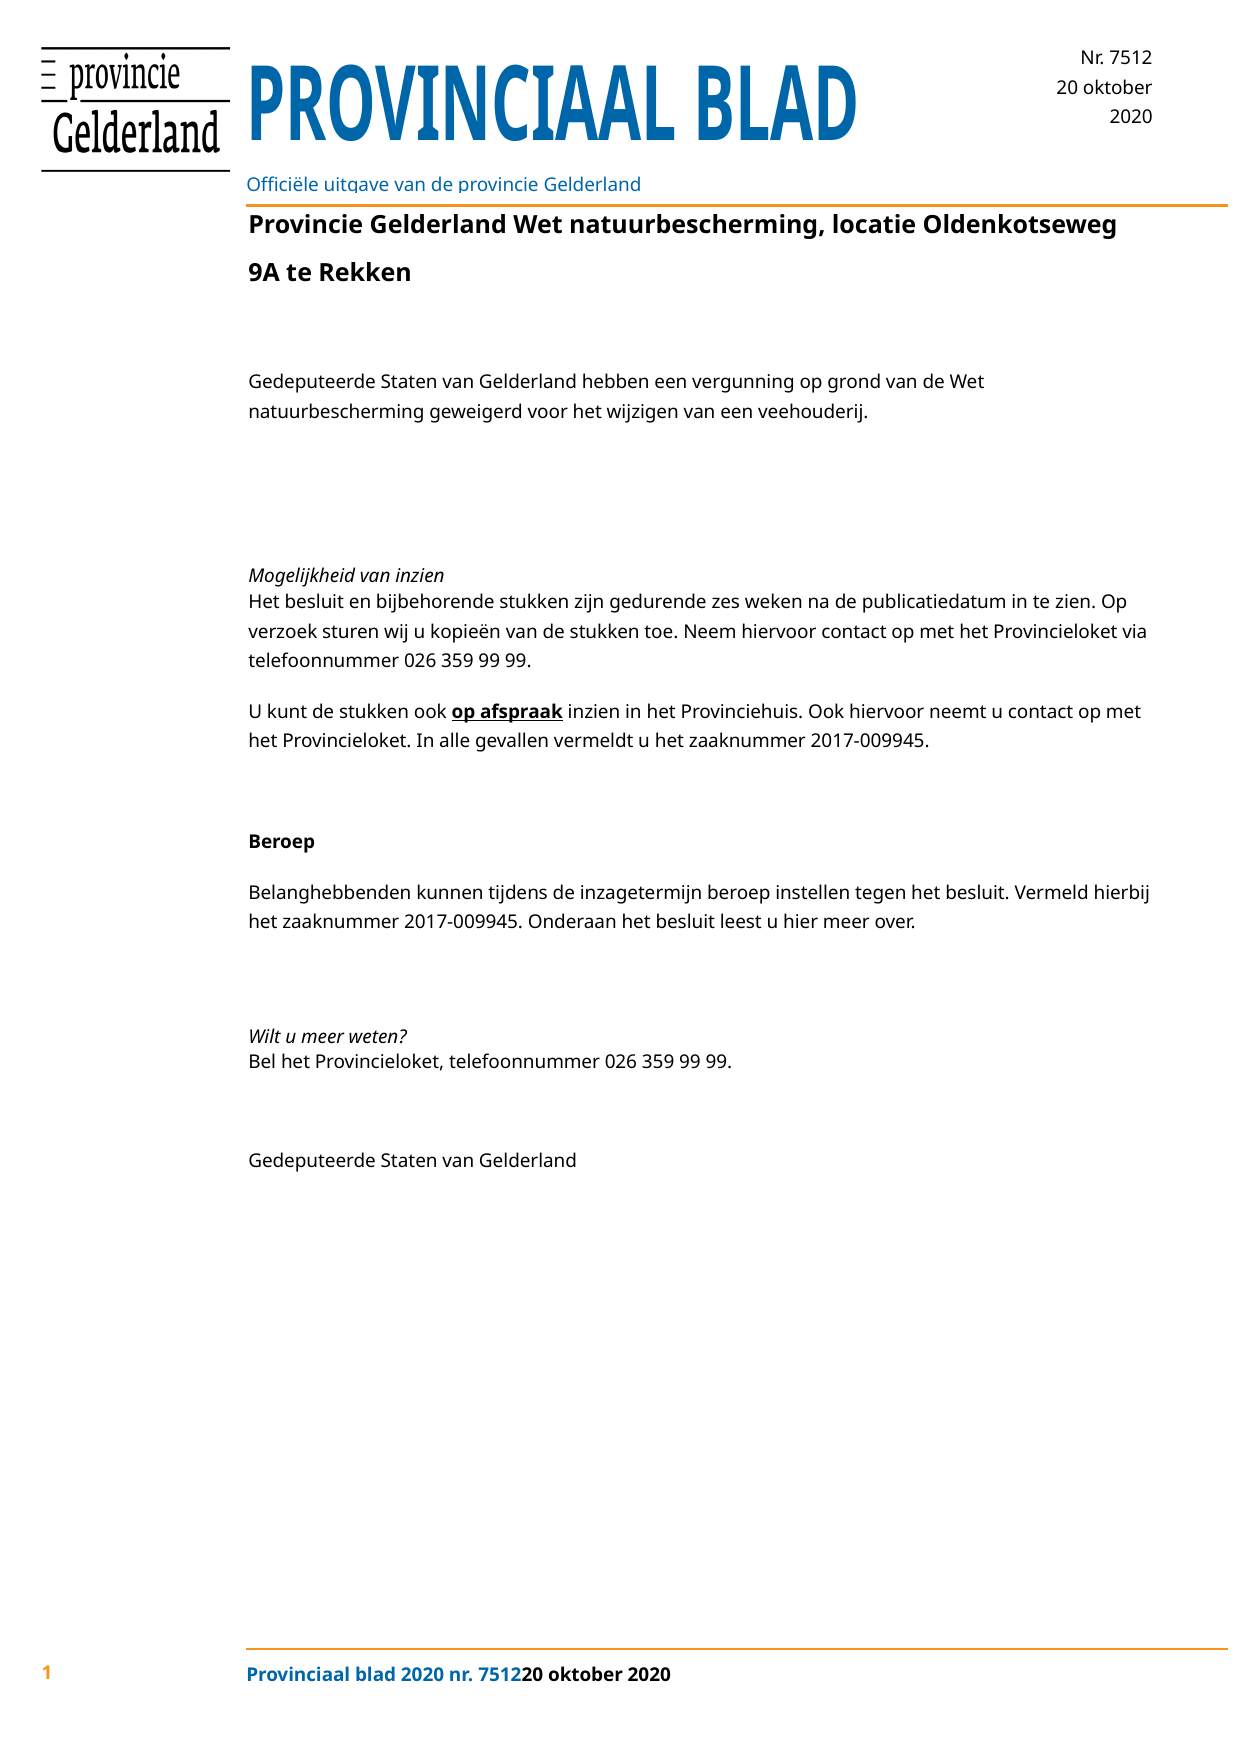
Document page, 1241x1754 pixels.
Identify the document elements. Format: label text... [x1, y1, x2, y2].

text Het besluit en bijbehorende stukken zijn gedurende zes weken na de publicatiedatum in te zien. Op verzoek sturen wij u kopieën van de stukken toe. Neem hiervoor contact op met het Provincieloket via telefoonnummer 026 359 99 99. [248, 588, 1152, 673]
text Mogelijkheid van inzien [248, 563, 1152, 588]
text Gedeputeerde Staten van Gelderland hebben een vergunning op grond van de Wet natuurbescherming geweigerd voor het wijzigen van een veehouderij. [248, 368, 1152, 424]
picture [41, 47, 231, 172]
text U kunt de stukken ook op afspraak inzien in het Provinciehuis. Ook hiervoor neemt u contact op met het Provincieloket. In alle gevallen vermeldt u het zaaknummer 2017-009945. [248, 698, 1152, 753]
text Belanghebbenden kunnen tijdens de inzagetermijn beroep instellen tegen het besluit. Vermeld hierbij het zaaknummer 2017-009945. Onderaan het besluit leest u hier meer over. [248, 879, 1152, 934]
text Gedeputeerde Staten van Gelderland [248, 1147, 1152, 1172]
text Provincie Gelderland Wet natuurbescherming, locatie Oldenkotseweg 9A te Rekken [248, 207, 1152, 288]
text Wilt u meer weten? [248, 1023, 1152, 1048]
text Bel het Provincieloket, telefoonnummer 026 359 99 99. [248, 1048, 1152, 1074]
text Beroep [248, 828, 1152, 854]
